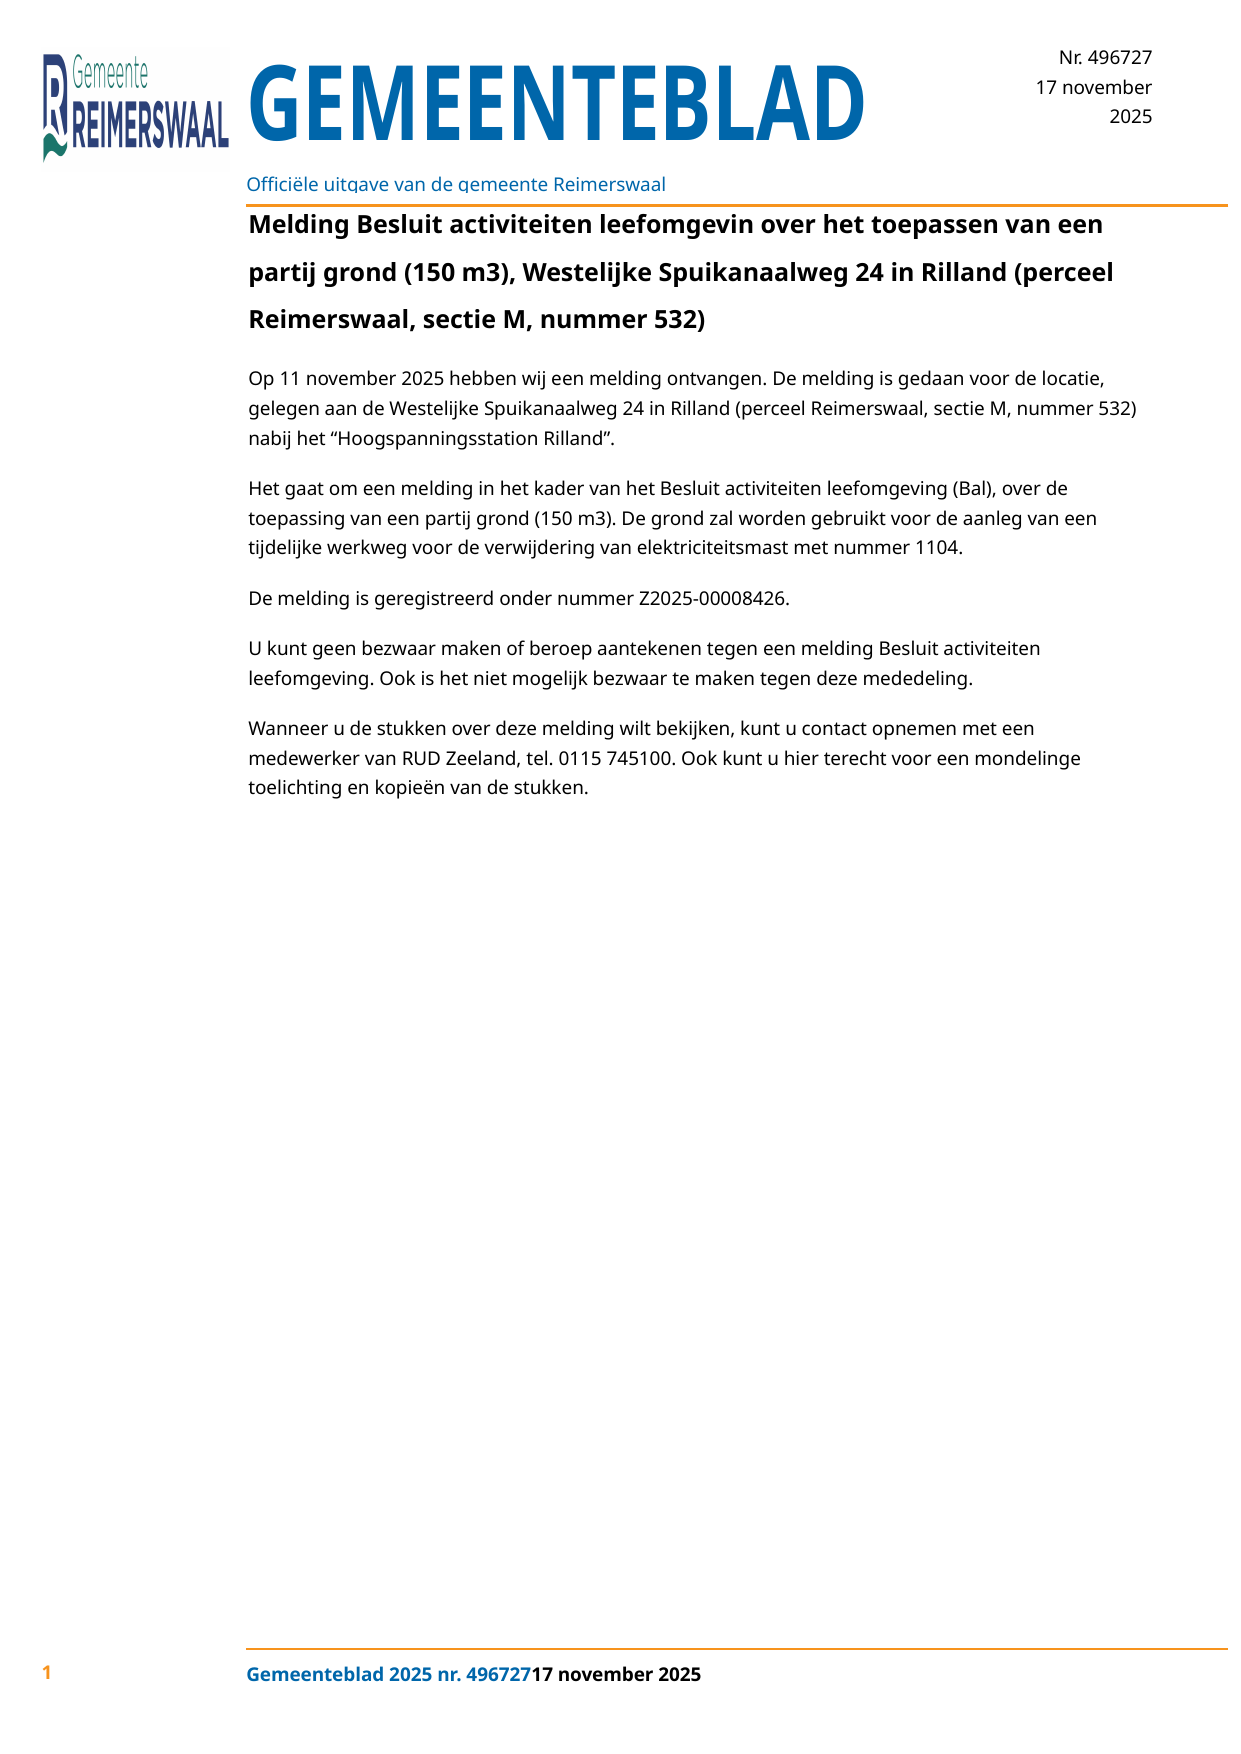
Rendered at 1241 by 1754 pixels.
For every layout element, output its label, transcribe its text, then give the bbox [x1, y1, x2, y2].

text U kunt geen bezwaar maken of beroep aantekenen tegen een melding Besluit activiteiten leefomgeving. Ook is het niet mogelijk bezwaar te maken tegen deze mededeling. [248, 635, 1152, 690]
text Wanneer u de stukken over deze melding wilt bekijken, kunt u contact opnemen met een medewerker van RUD Zeeland, tel. 0115 745100. Ook kunt u hier terecht voor een mondelinge toelichting en kopieën van de stukken. [248, 715, 1152, 800]
text Het gaat om een melding in het kader van het Besluit activiteiten leefomgeving (Bal), over de toepassing van een partij grond (150 m3). De grond zal worden gebruikt voor de aanleg van een tijdelijke werkweg voor de verwijdering van elektriciteitsmast met nummer 1104. [248, 475, 1152, 560]
picture [41, 47, 231, 172]
text De melding is geregistreerd onder nummer Z2025-00008426. [248, 585, 1152, 610]
text Op 11 november 2025 hebben wij een melding ontvangen. De melding is gedaan voor de locatie, gelegen aan de Westelijke Spuikanaalweg 24 in Rilland (perceel Reimerswaal, sectie M, nummer 532) nabij het “Hoogspanningsstation Rilland”. [248, 366, 1152, 450]
text Melding Besluit activiteiten leefomgevin over het toepassen van een partij grond (150 m3), Westelijke Spuikanaalweg 24 in Rilland (perceel Reimerswaal, sectie M, nummer 532) [248, 207, 1152, 336]
